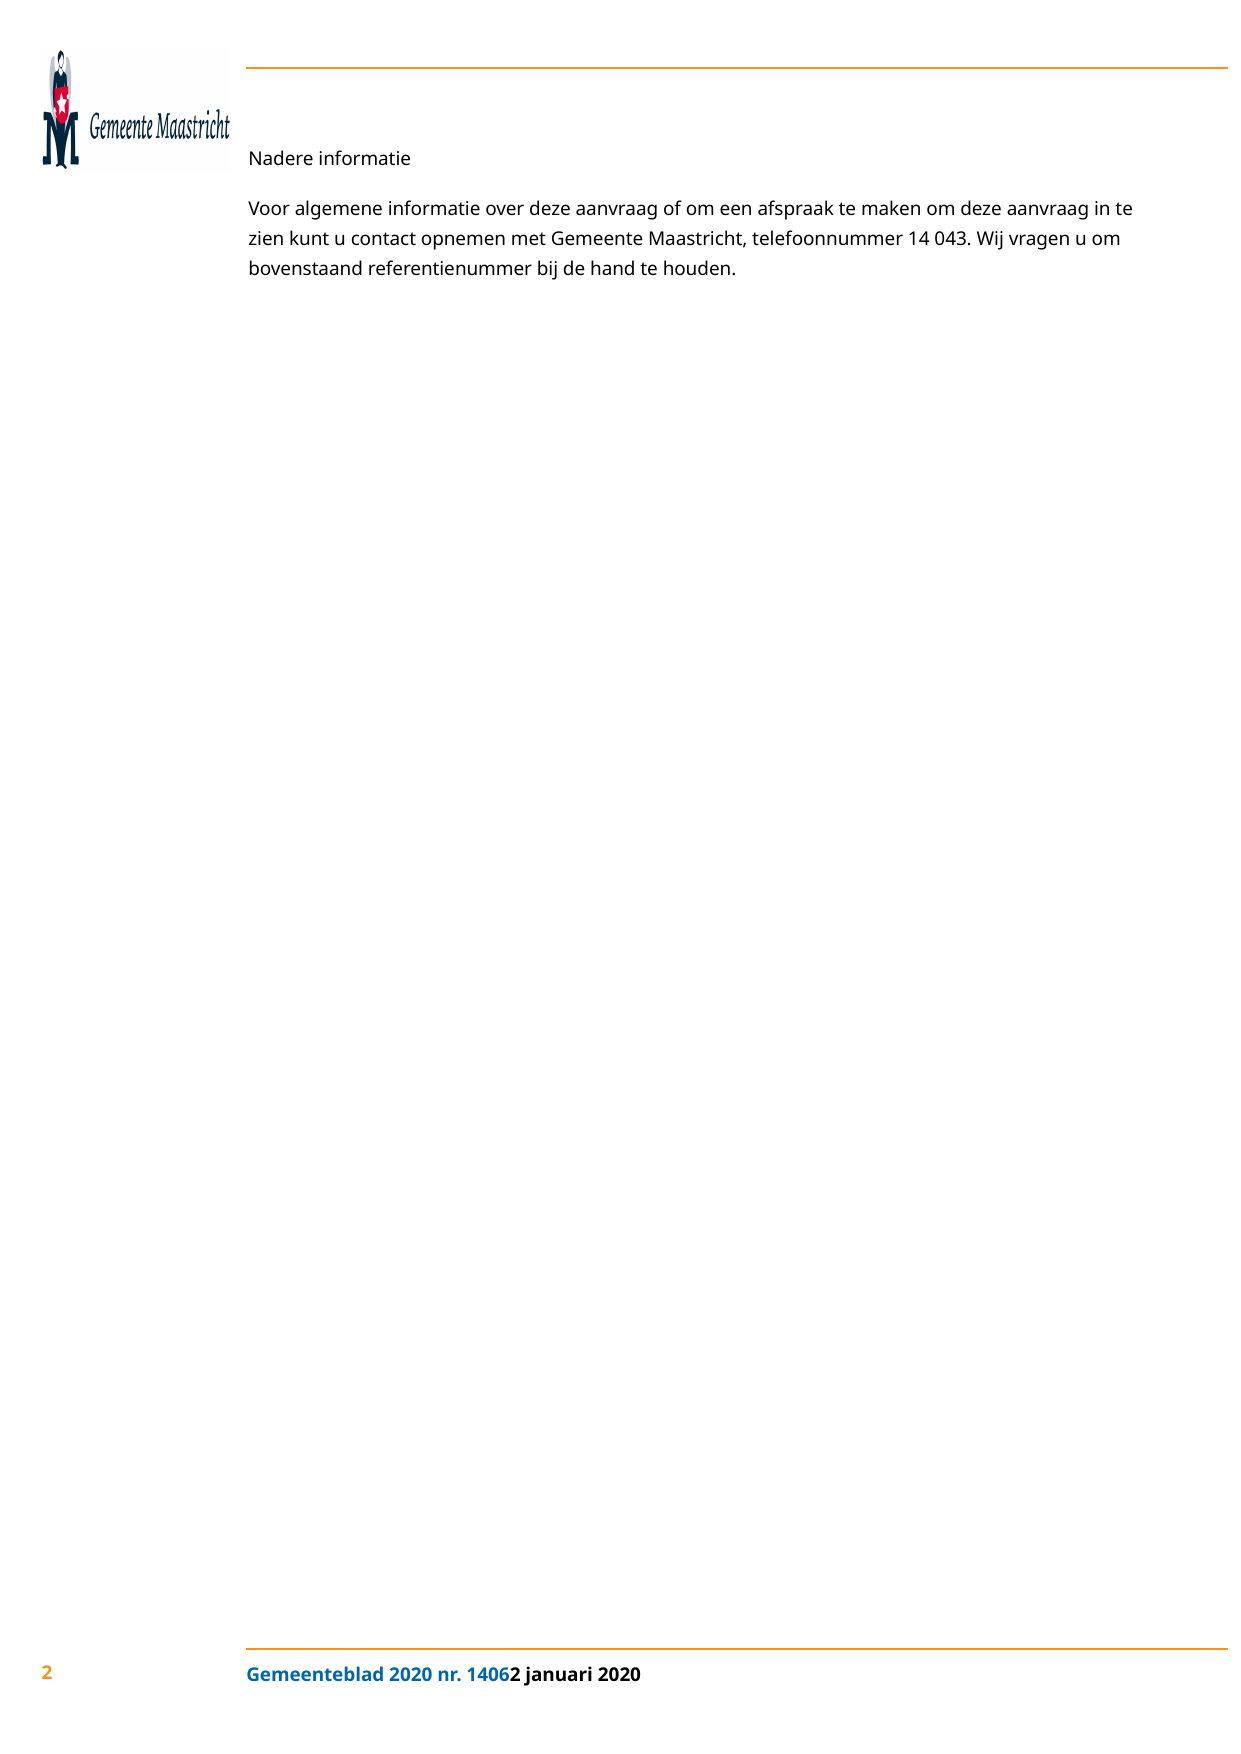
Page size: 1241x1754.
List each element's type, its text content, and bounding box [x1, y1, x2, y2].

text Voor algemene informatie over deze aanvraag of om een afspraak te maken om deze aanvraag in te zien kunt u contact opnemen met Gemeente Maastricht, telefoonnummer 14 043. Wij vragen u om bovenstaand referentienummer bij de hand te houden. [248, 196, 1152, 281]
text Nadere informatie [248, 145, 1152, 171]
picture [41, 47, 231, 172]
